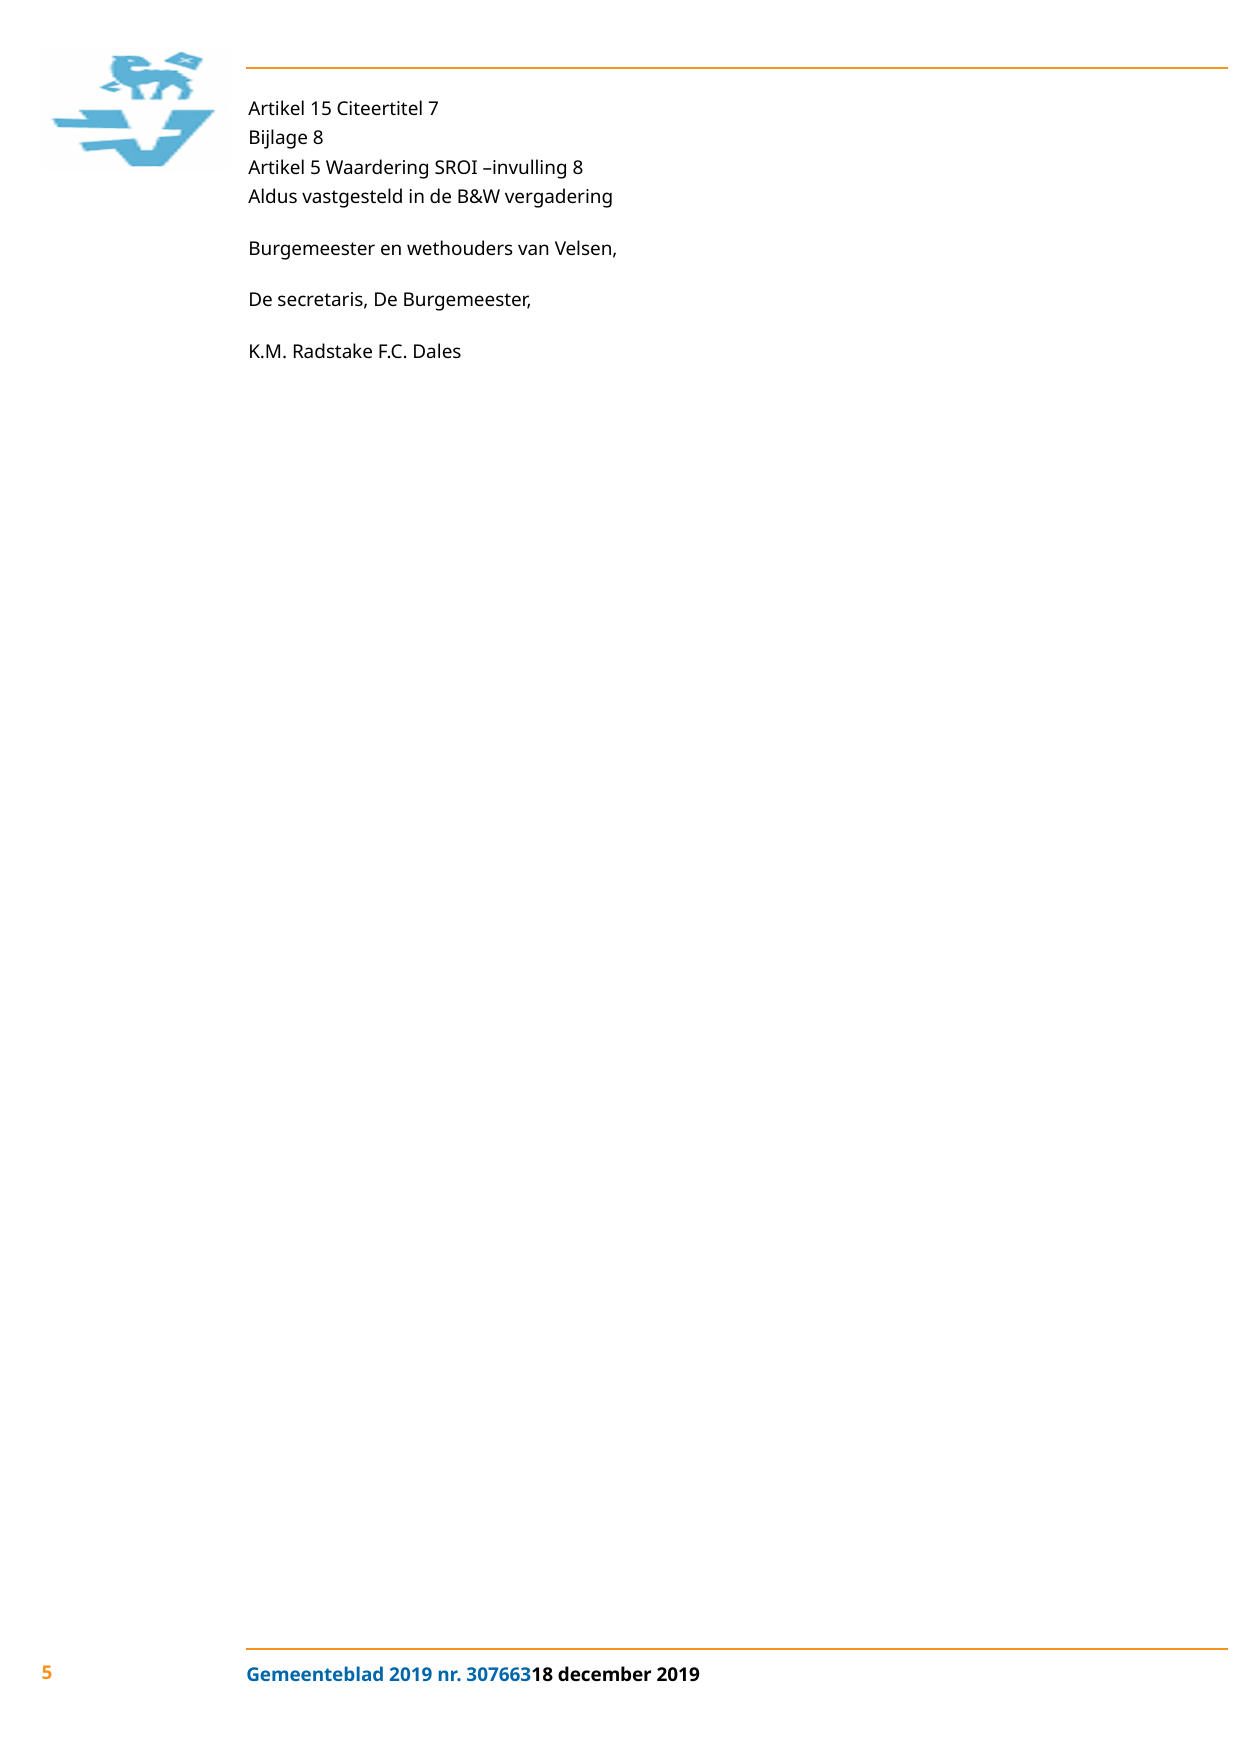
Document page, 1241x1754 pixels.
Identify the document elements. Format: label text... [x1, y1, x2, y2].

text Artikel 15 Citeertitel 7 [248, 95, 1152, 121]
text Burgemeester en wethouders van Velsen, [248, 235, 1152, 261]
text K.M. Radstake F.C. Dales [248, 338, 1152, 364]
text De secretaris, De Burgemeester, [248, 286, 1152, 312]
text Bijlage 8 [248, 124, 1152, 150]
text Aldus vastgesteld in de B&W vergadering [248, 183, 1152, 209]
picture [41, 47, 231, 172]
text Artikel 5 Waardering SROI –invulling 8 [248, 154, 1152, 180]
